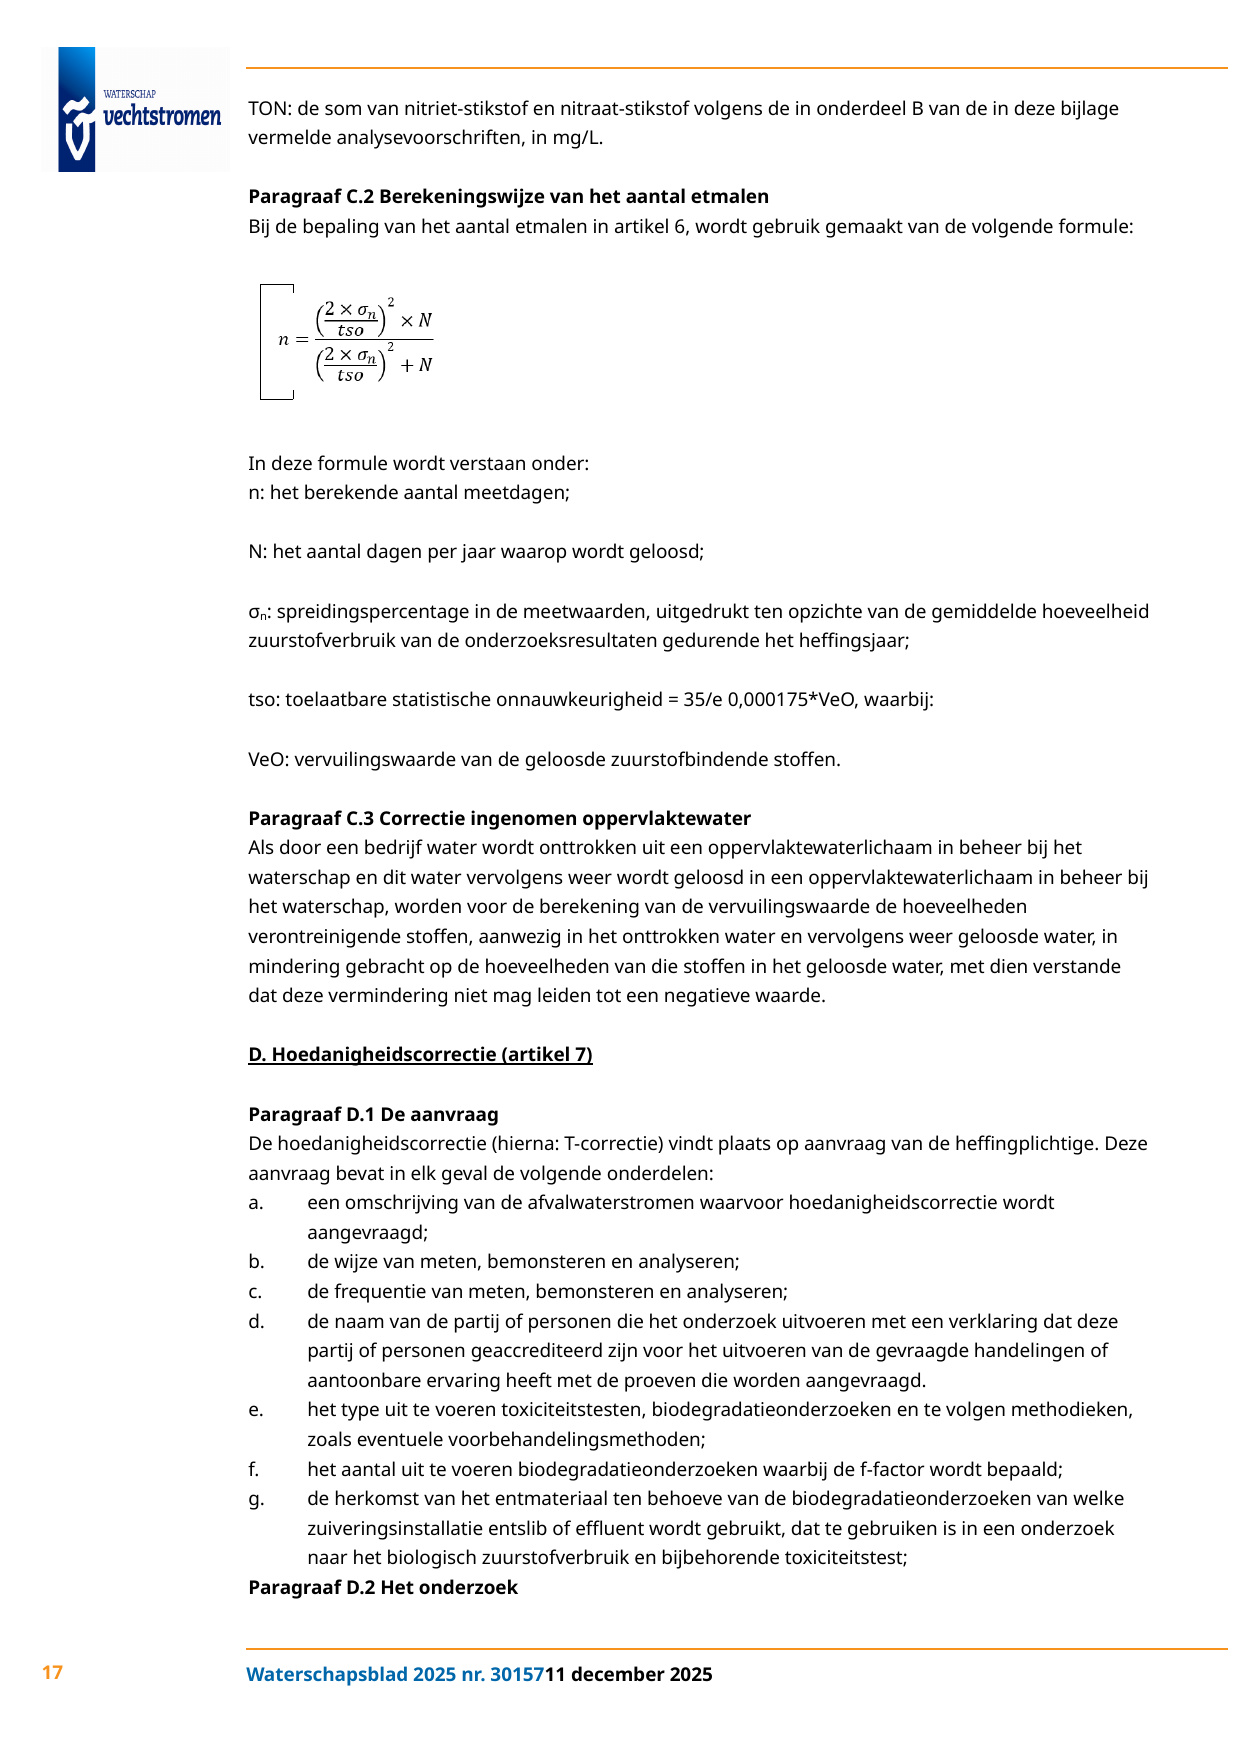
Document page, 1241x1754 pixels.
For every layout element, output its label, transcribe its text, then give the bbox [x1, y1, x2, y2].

text De hoedanigheidscorrectie (hierna: T-correctie) vindt plaats op aanvraag van de heffingplichtige. Deze aanvraag bevat in elk geval de volgende onderdelen: [248, 1130, 1152, 1186]
text N: het aantal dagen per jaar waarop wordt geloosd; [248, 539, 1152, 564]
text VeO: vervuilingswaarde van de geloosde zuurstofbindende stoffen. [248, 746, 1152, 771]
text Bij de bepaling van het aantal etmalen in artikel 6, wordt gebruik gemaakt van de volgende formule: [248, 213, 1152, 239]
list het aantal uit te voeren biodegradatieonderzoeken waarbij de f-factor wordt bepaald; [248, 1456, 1152, 1481]
picture [268, 293, 447, 390]
text σn: spreidingspercentage in de meetwaarden, uitgedrukt ten opzichte van de gemiddelde hoeveelheid zuurstofverbruik van de onderzoeksresultaten gedurende het heffingsjaar; [248, 598, 1152, 653]
text Als door een bedrijf water wordt onttrokken uit een oppervlaktewaterlichaam in beheer bij het waterschap en dit water vervolgens weer wordt geloosd in een oppervlaktewaterlichaam in beheer bij het waterschap, worden voor de berekening van de vervuilingswaarde de hoeveelheden verontreinigende stoffen, aanwezig in het onttrokken water en vervolgens weer geloosde water, in mindering gebracht op de hoeveelheden van die stoffen in het geloosde water, met dien verstande dat deze vermindering niet mag leiden tot een negatieve waarde. [248, 834, 1152, 1008]
text Paragraaf C.2 Berekeningswijze van het aantal etmalen [248, 183, 1152, 209]
text TON: de som van nitriet-stikstof en nitraat-stikstof volgens de in onderdeel B van de in deze bijlage vermelde analysevoorschriften, in mg/L. [248, 95, 1152, 150]
text Paragraaf C.3 Correctie ingenomen oppervlaktewater [248, 805, 1152, 831]
list de naam van de partij of personen die het onderzoek uitvoeren met een verklaring dat deze partij of personen geaccrediteerd zijn voor het uitvoeren van de gevraagde handelingen of aantoonbare ervaring heeft met de proeven die worden aangevraagd. [248, 1308, 1152, 1393]
picture [41, 47, 231, 172]
text tso: toelaatbare statistische onnauwkeurigheid = 35/e 0,000175*VeO, waarbij: [248, 687, 1152, 712]
text D. Hoedanigheidscorrectie (artikel 7) [248, 1042, 1152, 1067]
text n: het berekende aantal meetdagen; [248, 479, 1152, 505]
list de frequentie van meten, bemonsteren en analyseren; [248, 1278, 1152, 1304]
list het type uit te voeren toxiciteitstesten, biodegradatieonderzoeken en te volgen methodieken, zoals eventuele voorbehandelingsmethoden; [248, 1397, 1152, 1452]
text In deze formule wordt verstaan onder: [248, 450, 1152, 476]
list de wijze van meten, bemonsteren en analyseren; [248, 1249, 1152, 1274]
text Paragraaf D.2 Het onderzoek [248, 1574, 1152, 1600]
list de herkomst van het entmateriaal ten behoeve van de biodegradatieonderzoeken van welke zuiveringsinstallatie entslib of effluent wordt gebruikt, dat te gebruiken is in een onderzoek naar het biologisch zuurstofverbruik en bijbehorende toxiciteitstest; [248, 1485, 1152, 1570]
list een omschrijving van de afvalwaterstromen waarvoor hoedanigheidscorrectie wordt aangevraagd; [248, 1189, 1152, 1245]
text Paragraaf D.1 De aanvraag [248, 1101, 1152, 1126]
